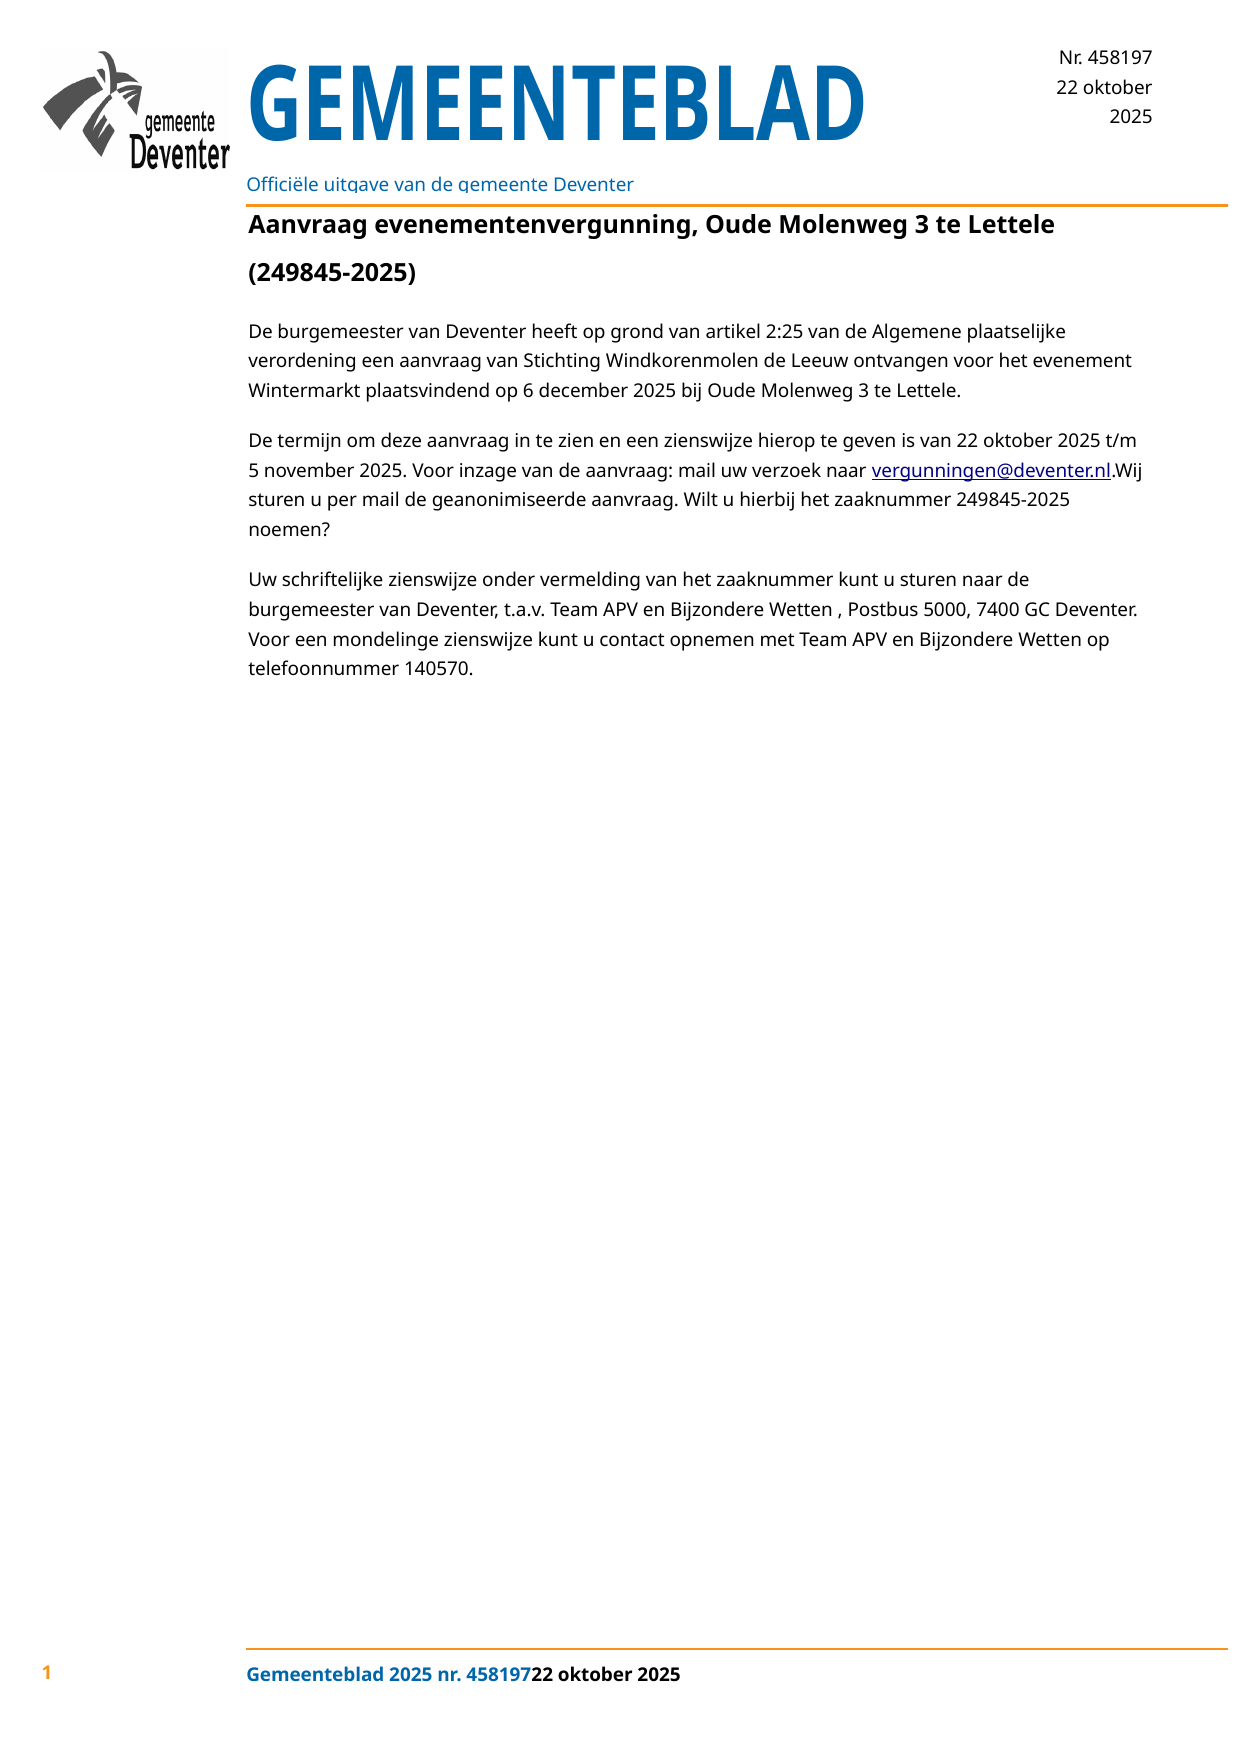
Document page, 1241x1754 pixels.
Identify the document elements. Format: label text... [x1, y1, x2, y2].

text Aanvraag evenementenvergunning, Oude Molenweg 3 te Lettele (249845-2025) [248, 207, 1152, 288]
picture [41, 47, 231, 172]
text Uw schriftelijke zienswijze onder vermelding van het zaaknummer kunt u sturen naar de burgemeester van Deventer, t.a.v. Team APV en Bijzondere Wetten , Postbus 5000, 7400 GC Deventer. Voor een mondelinge zienswijze kunt u contact opnemen met Team APV en Bijzondere Wetten op telefoonnummer 140570. [248, 567, 1152, 681]
text De termijn om deze aanvraag in te zien en een zienswijze hierop te geven is van 22 oktober 2025 t/m 5 november 2025. Voor inzage van de aanvraag: mail uw verzoek naar vergunningen@deventer.nl.Wij sturen u per mail de geanonimiseerde aanvraag. Wilt u hierbij het zaaknummer 249845-2025 noemen? [248, 427, 1152, 542]
text De burgemeester van Deventer heeft op grond van artikel 2:25 van de Algemene plaatselijke verordening een aanvraag van Stichting Windkorenmolen de Leeuw ontvangen voor het evenement Wintermarkt plaatsvindend op 6 december 2025 bij Oude Molenweg 3 te Lettele. [248, 318, 1152, 403]
